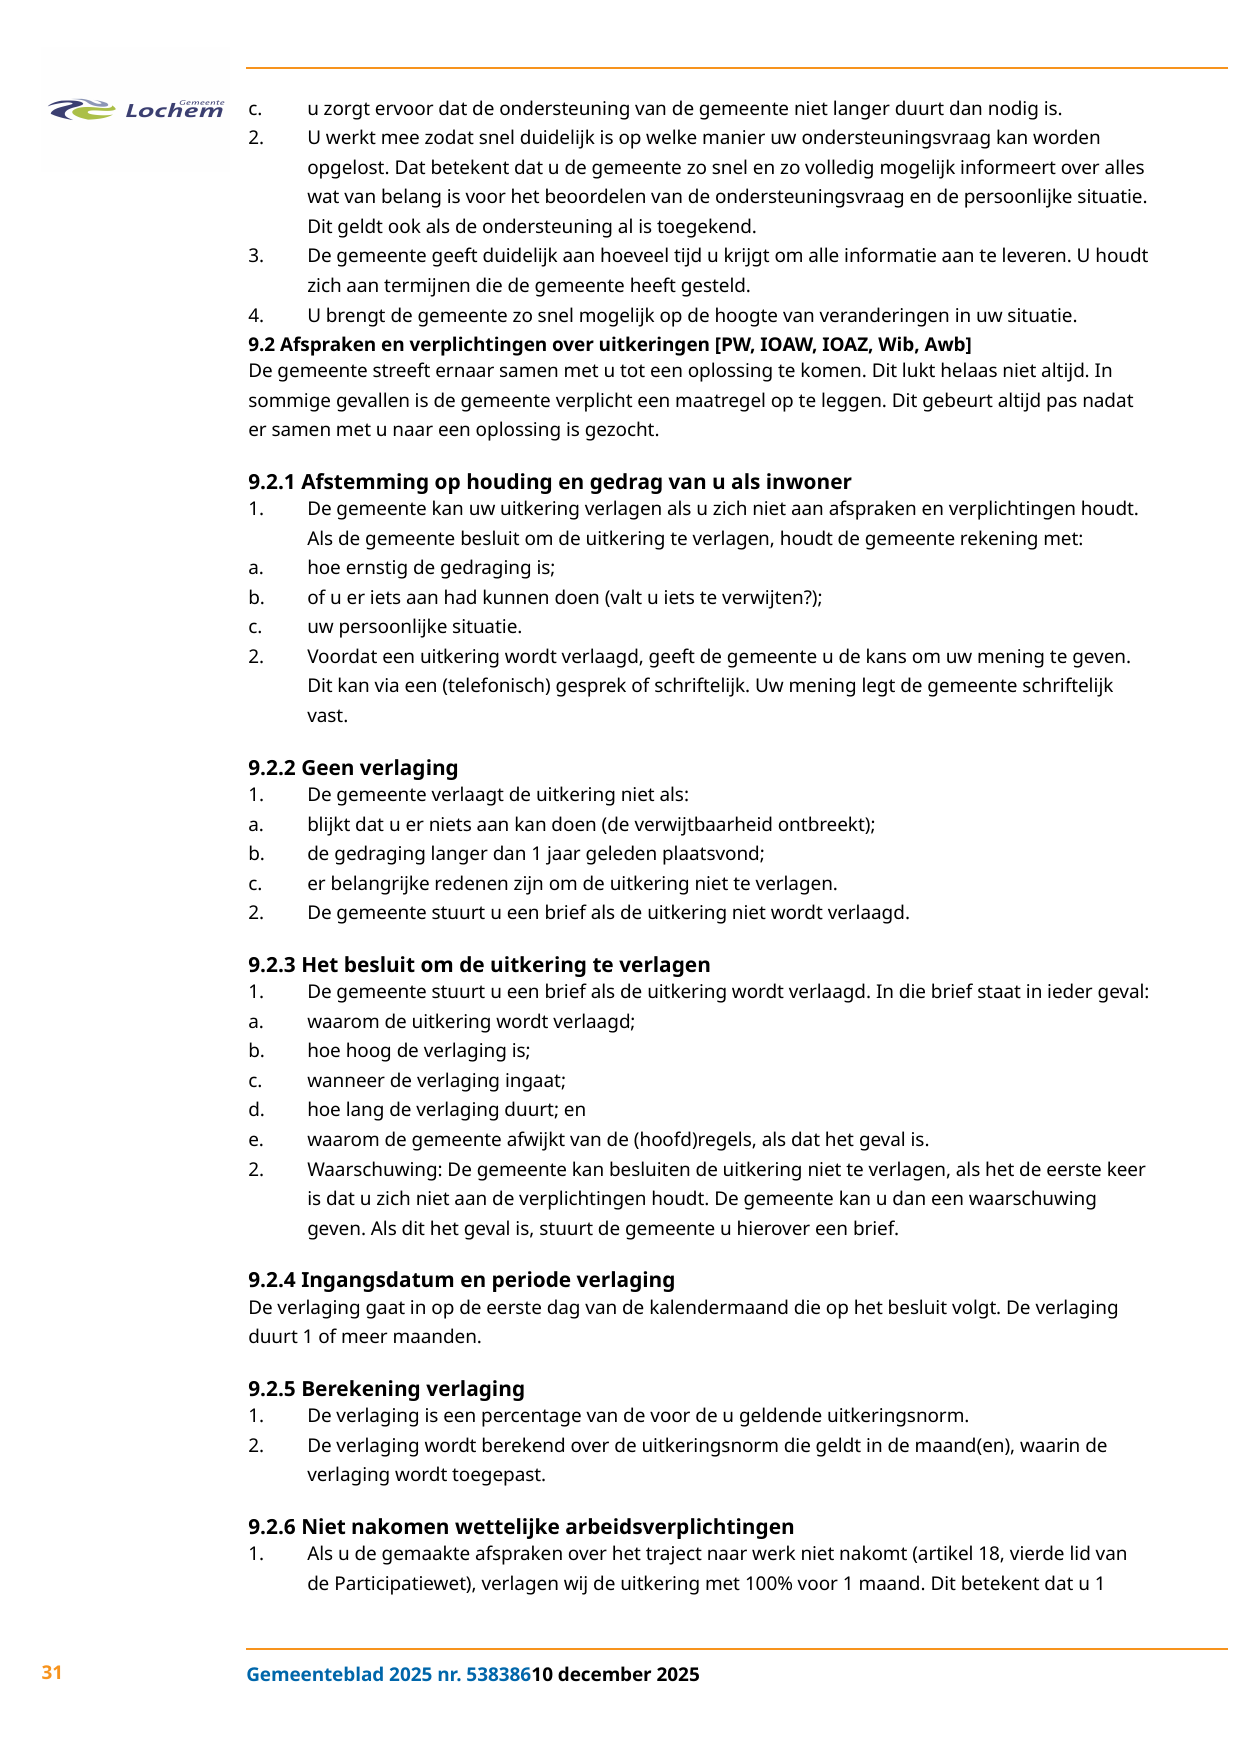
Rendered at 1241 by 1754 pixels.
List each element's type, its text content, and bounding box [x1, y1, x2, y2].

list Voordat een uitkering wordt verlaagd, geeft de gemeente u de kans om uw mening te geven. Dit kan via een (telefonisch) gesprek of schriftelijk. Uw mening legt de gemeente schriftelijk vast. [248, 643, 1152, 728]
list u zorgt ervoor dat de ondersteuning van de gemeente niet langer duurt dan nodig is. [248, 95, 1152, 121]
list hoe lang de verlaging duurt; en [248, 1097, 1152, 1122]
list waarom de uitkering wordt verlaagd; [248, 1008, 1152, 1034]
list hoe hoog de verlaging is; [248, 1037, 1152, 1063]
text 9.2.3 Het besluit om de uitkering te verlagen [248, 950, 1152, 978]
list uw persoonlijke situatie. [248, 613, 1152, 639]
text 9.2.4 Ingangsdatum en periode verlaging [248, 1265, 1152, 1294]
list blijkt dat u er niets aan kan doen (de verwijtbaarheid ontbreekt); [248, 811, 1152, 836]
list wanneer de verlaging ingaat; [248, 1067, 1152, 1093]
list De verlaging wordt berekend over de uitkeringsnorm die geldt in de maand(en), waarin de verlaging wordt toegepast. [248, 1432, 1152, 1487]
list De gemeente verlaagt de uitkering niet als: [248, 781, 1152, 807]
text 9.2.2 Geen verlaging [248, 753, 1152, 781]
list hoe ernstig de gedraging is; [248, 554, 1152, 580]
list De gemeente geeft duidelijk aan hoeveel tijd u krijgt om alle informatie aan te leveren. U houdt zich aan termijnen die de gemeente heeft gesteld. [248, 243, 1152, 298]
list Als u de gemaakte afspraken over het traject naar werk niet nakomt (artikel 18, vierde lid van de Participatiewet), verlagen wij de uitkering met 100% voor 1 maand. Dit betekent dat u 1 [248, 1540, 1152, 1596]
list De gemeente stuurt u een brief als de uitkering niet wordt verlaagd. [248, 899, 1152, 925]
list er belangrijke redenen zijn om de uitkering niet te verlagen. [248, 870, 1152, 896]
list De gemeente kan uw uitkering verlagen als u zich niet aan afspraken en verplichtingen houdt. Als de gemeente besluit om de uitkering te verlagen, houdt de gemeente rekening met: [248, 495, 1152, 551]
text 9.2.5 Berekening verlaging [248, 1374, 1152, 1402]
picture [41, 47, 231, 172]
list U werkt mee zodat snel duidelijk is op welke manier uw ondersteuningsvraag kan worden opgelost. Dat betekent dat u de gemeente zo snel en zo volledig mogelijk informeert over alles wat van belang is voor het beoordelen van de ondersteuningsvraag en de persoonlijke situatie. Dit geldt ook als de ondersteuning al is toegekend. [248, 124, 1152, 239]
text De gemeente streeft ernaar samen met u tot een oplossing te komen. Dit lukt helaas niet altijd. In sommige gevallen is de gemeente verplicht een maatregel op te leggen. Dit gebeurt altijd pas nadat er samen met u naar een oplossing is gezocht. [248, 357, 1152, 442]
list U brengt de gemeente zo snel mogelijk op de hoogte van veranderingen in uw situatie. [248, 302, 1152, 328]
list de gedraging langer dan 1 jaar geleden plaatsvond; [248, 840, 1152, 866]
text De verlaging gaat in op de eerste dag van de kalendermaand die op het besluit volgt. De verlaging duurt 1 of meer maanden. [248, 1294, 1152, 1349]
text 9.2.1 Afstemming op houding en gedrag van u als inwoner [248, 467, 1152, 495]
text 9.2 Afspraken en verplichtingen over uitkeringen [PW, IOAW, IOAZ, Wib, Awb] [248, 331, 1152, 357]
list of u er iets aan had kunnen doen (valt u iets te verwijten?); [248, 584, 1152, 610]
text 9.2.6 Niet nakomen wettelijke arbeidsverplichtingen [248, 1512, 1152, 1540]
list De gemeente stuurt u een brief als de uitkering wordt verlaagd. In die brief staat in ieder geval: [248, 978, 1152, 1004]
list De verlaging is een percentage van de voor de u geldende uitkeringsnorm. [248, 1402, 1152, 1428]
list waarom de gemeente afwijkt van de (hoofd)regels, als dat het geval is. [248, 1126, 1152, 1152]
list Waarschuwing: De gemeente kan besluiten de uitkering niet te verlagen, als het de eerste keer is dat u zich niet aan de verplichtingen houdt. De gemeente kan u dan een waarschuwing geven. Als dit het geval is, stuurt de gemeente u hierover een brief. [248, 1156, 1152, 1241]
